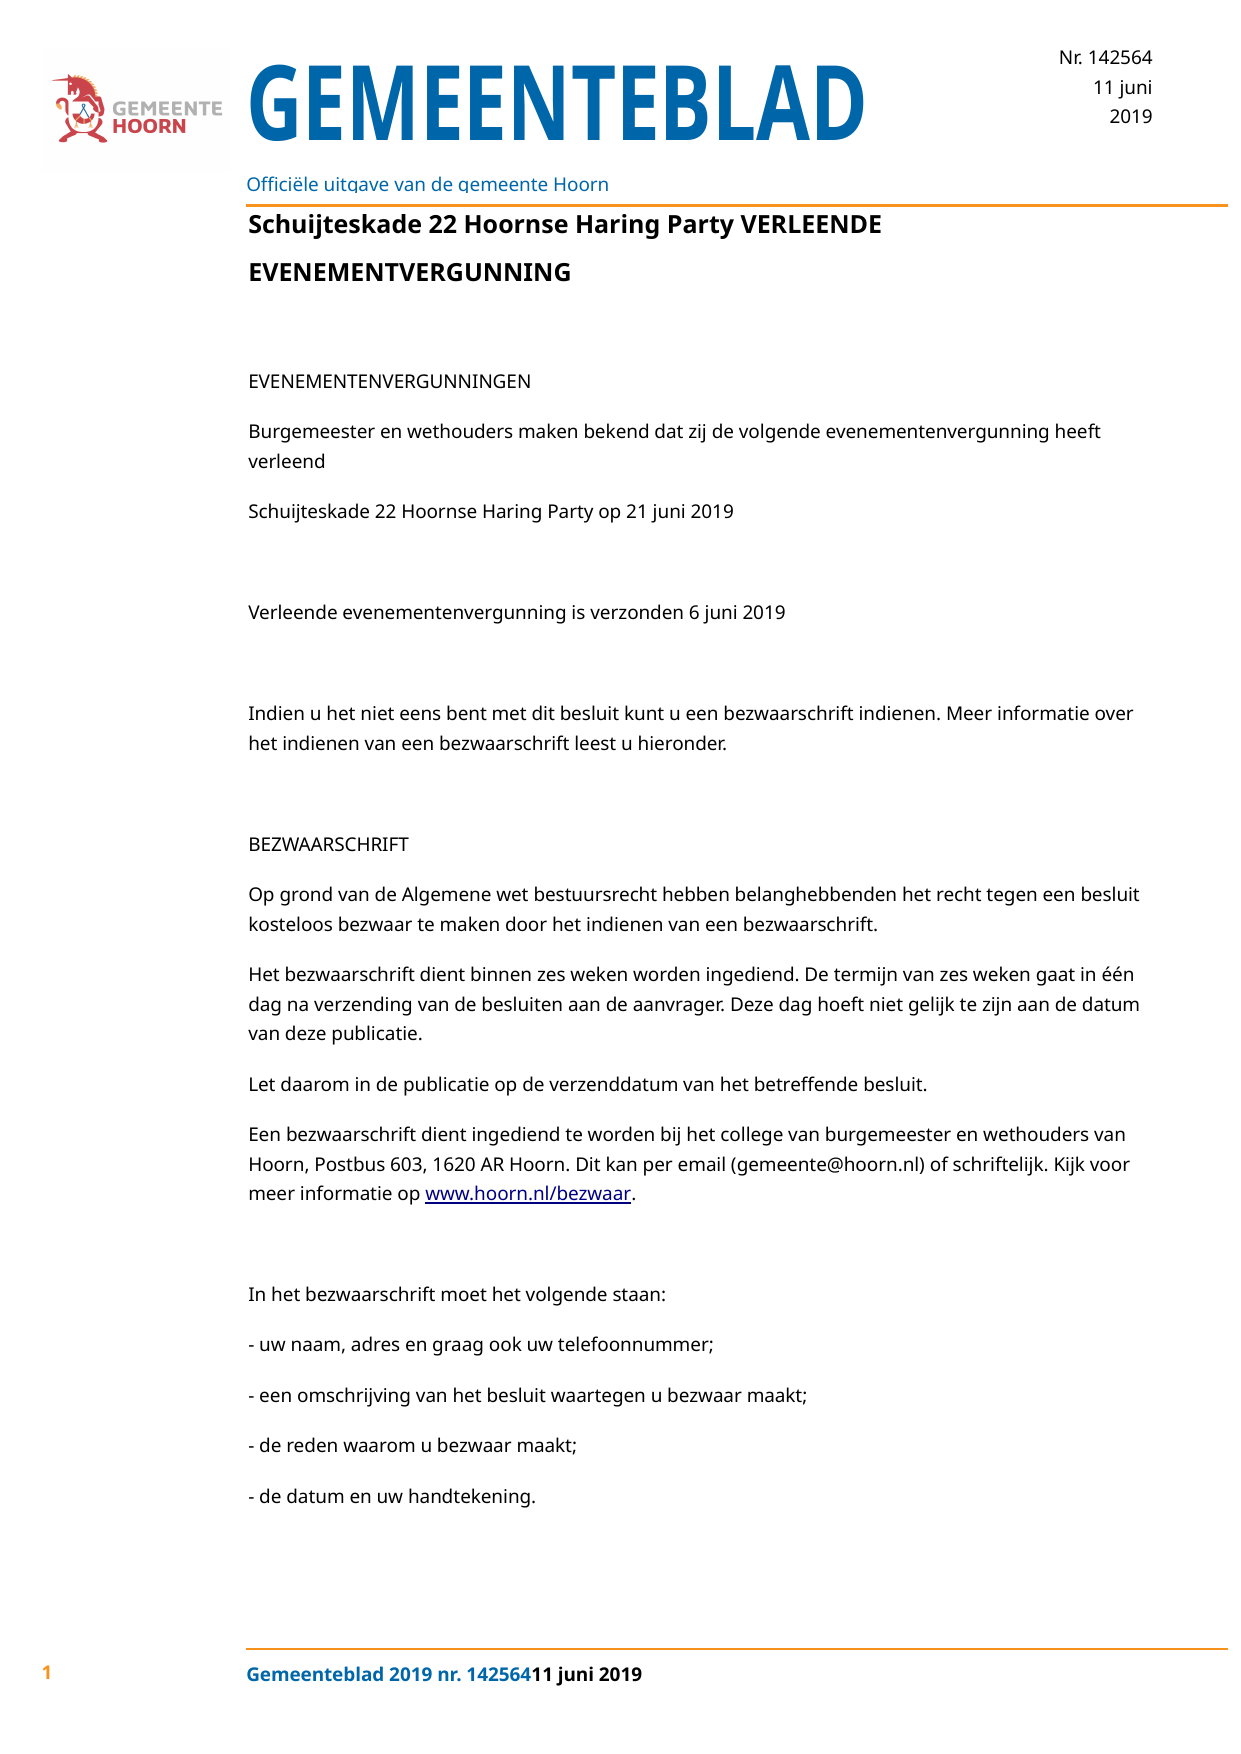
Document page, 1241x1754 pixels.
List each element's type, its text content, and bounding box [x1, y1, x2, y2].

text Indien u het niet eens bent met dit besluit kunt u een bezwaarschrift indienen. Meer informatie over het indienen van een bezwaarschrift leest u hieronder. [248, 700, 1152, 756]
text Een bezwaarschrift dient ingediend te worden bij het college van burgemeester en wethouders van Hoorn, Postbus 603, 1620 AR Hoorn. Dit kan per email (gemeente@hoorn.nl) of schriftelijk. Kijk voor meer informatie op www.hoorn.nl/bezwaar. [248, 1121, 1152, 1206]
text - een omschrijving van het besluit waartegen u bezwaar maakt; [248, 1382, 1152, 1408]
text Het bezwaarschrift dient binnen zes weken worden ingediend. De termijn van zes weken gaat in één dag na verzending van de besluiten aan de aanvrager. Deze dag hoeft niet gelijk te zijn aan de datum van deze publicatie. [248, 961, 1152, 1046]
text - de reden waarom u bezwaar maakt; [248, 1432, 1152, 1458]
text EVENEMENTENVERGUNNINGEN [248, 368, 1152, 394]
text - uw naam, adres en graag ook uw telefoonnummer; [248, 1332, 1152, 1357]
text - de datum en uw handtekening. [248, 1483, 1152, 1509]
text Verleende evenementenvergunning is verzonden 6 juni 2019 [248, 599, 1152, 625]
text In het bezwaarschrift moet het volgende staan: [248, 1281, 1152, 1307]
picture [41, 47, 231, 172]
text Burgemeester en wethouders maken bekend dat zij de volgende evenementenvergunning heeft verleend [248, 419, 1152, 474]
text BEZWAARSCHRIFT [248, 831, 1152, 857]
text Op grond van de Algemene wet bestuursrecht hebben belanghebbenden het recht tegen een besluit kosteloos bezwaar te maken door het indienen van een bezwaarschrift. [248, 881, 1152, 937]
text Schuijteskade 22 Hoornse Haring Party VERLEENDE EVENEMENTVERGUNNING [248, 207, 1152, 288]
text Let daarom in de publicatie op de verzenddatum van het betreffende besluit. [248, 1071, 1152, 1097]
text Schuijteskade 22 Hoornse Haring Party op 21 juni 2019 [248, 499, 1152, 524]
